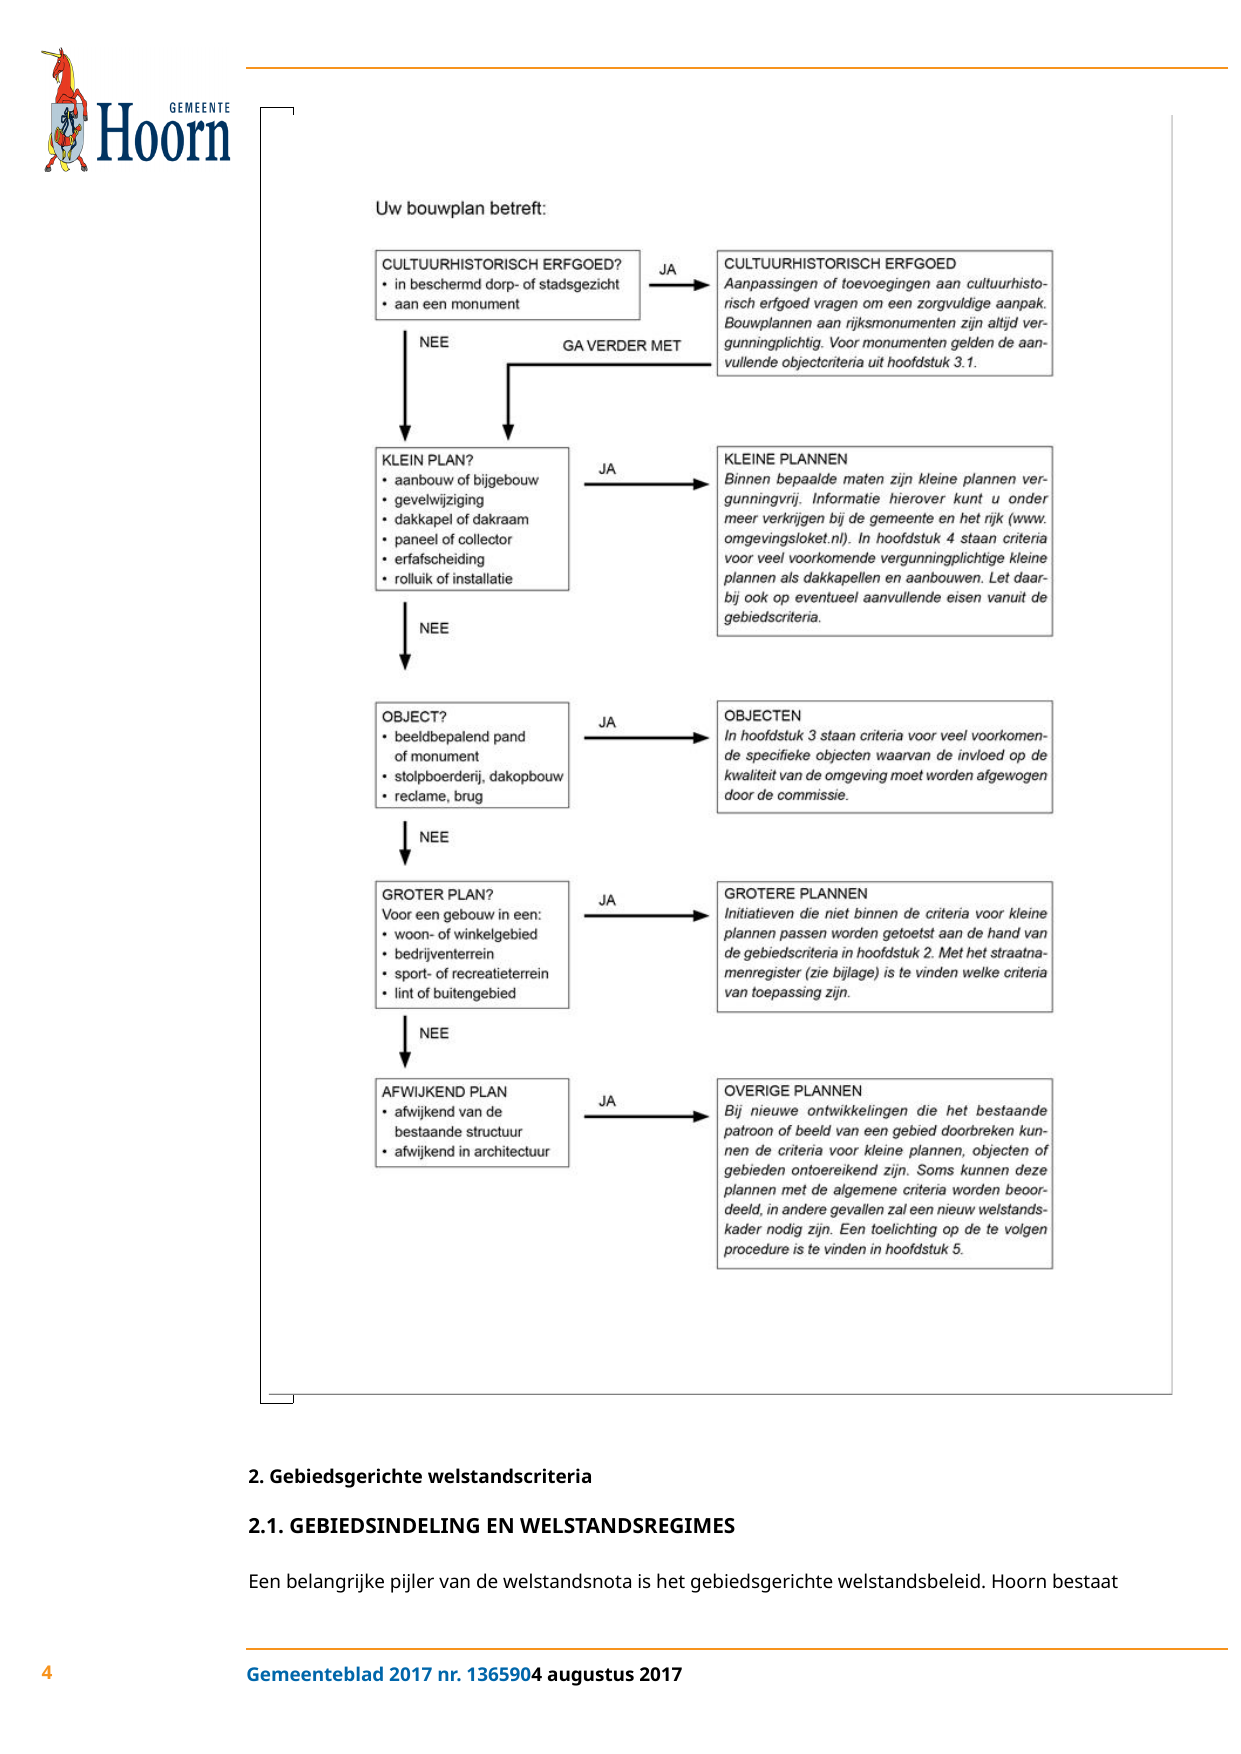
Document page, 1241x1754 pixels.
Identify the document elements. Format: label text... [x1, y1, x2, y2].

text 2. Gebiedsgerichte welstandscriteria [248, 1461, 1152, 1490]
text Een belangrijke pijler van de welstandsnota is het gebiedsgerichte welstandsbeleid. Hoorn bestaat [248, 1569, 1152, 1594]
text 2.1. GEBIEDSINDELING EN WELSTANDSREGIMES [248, 1511, 1152, 1539]
picture [41, 47, 231, 172]
picture [268, 115, 1173, 1395]
